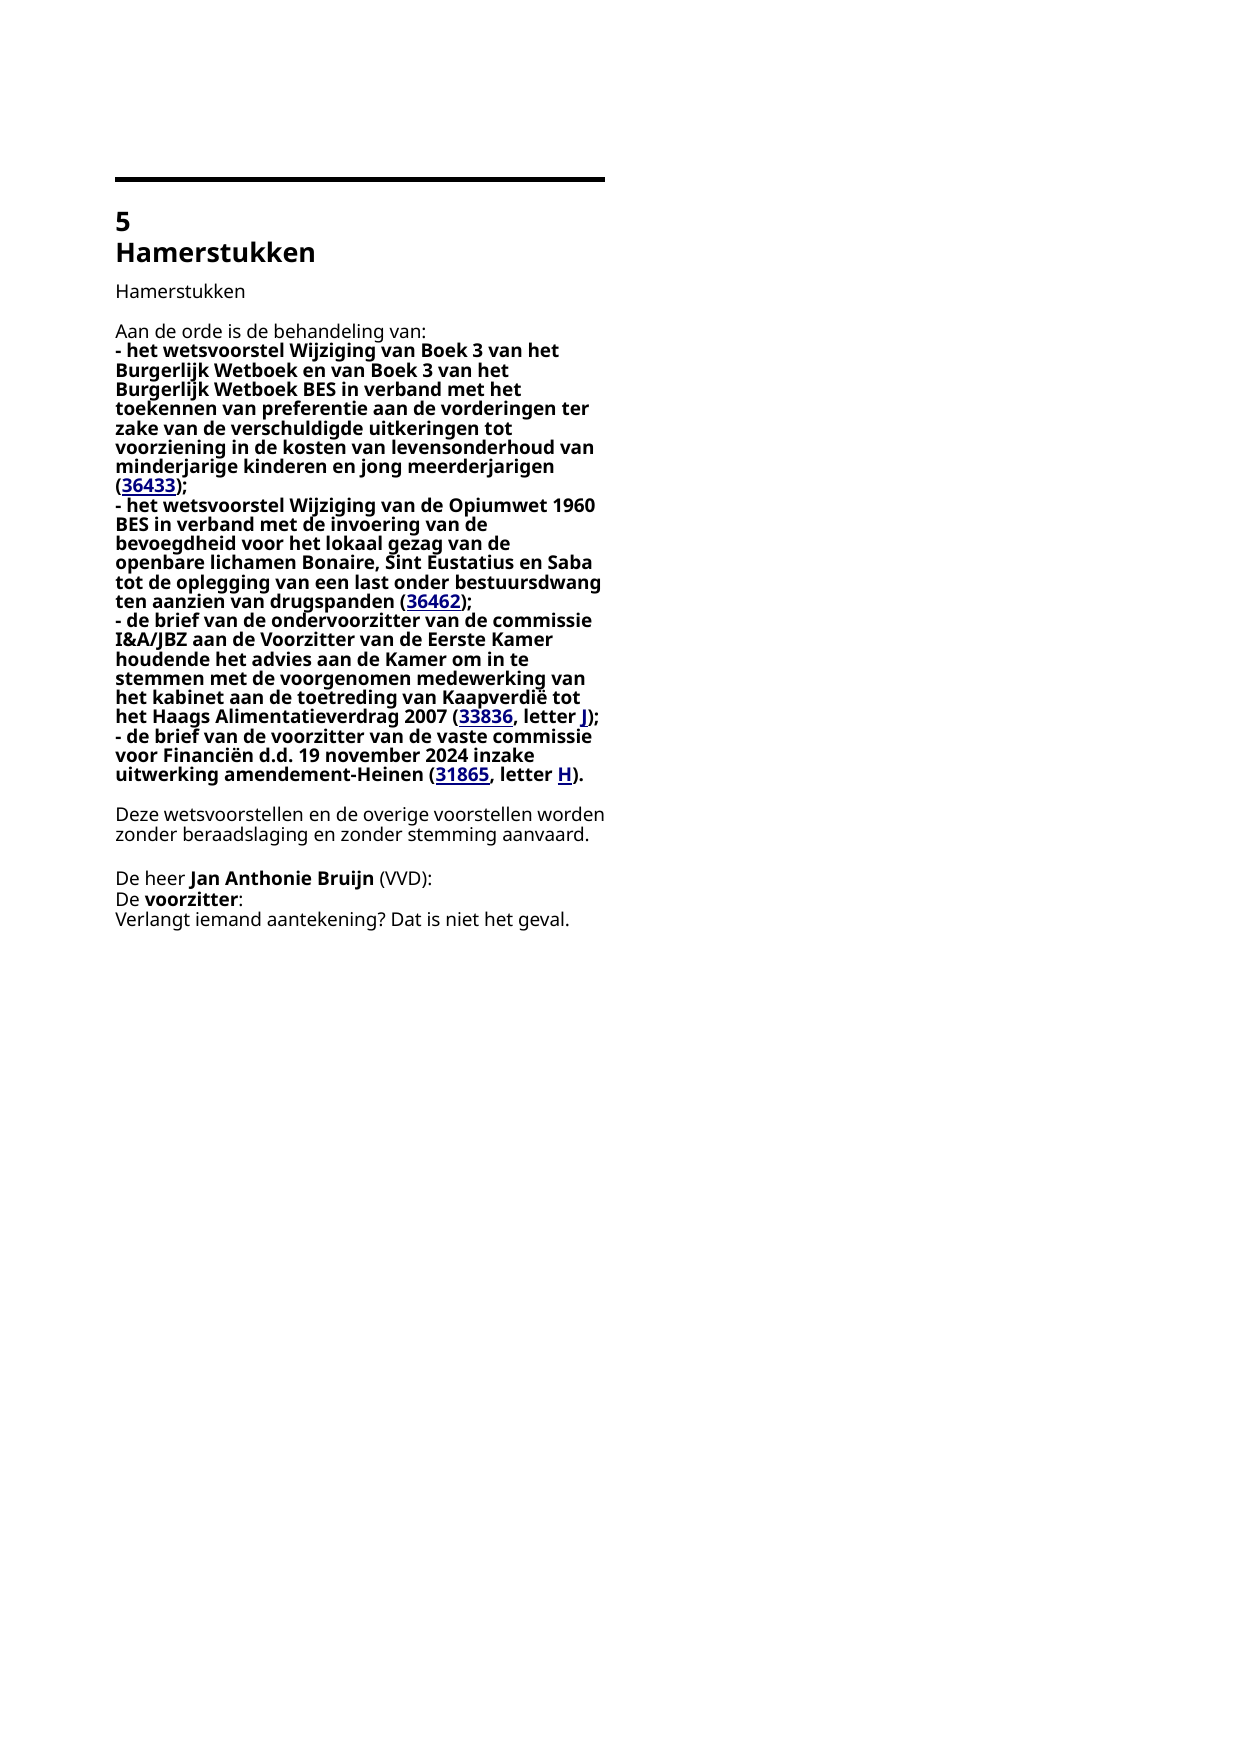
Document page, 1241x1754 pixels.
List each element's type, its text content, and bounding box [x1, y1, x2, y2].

text Hamerstukken [115, 239, 605, 283]
text - de brief van de voorzitter van de vaste commissie voor Financiën d.d. 19 november 2024 inzake uitwerking amendement-Heinen (31865, letter H). [115, 728, 605, 786]
text - de brief van de ondervoorzitter van de commissie I&A/JBZ aan de Voorzitter van de Eerste Kamer houdende het advies aan de Kamer om in te stemmen met de voorgenomen medewerking van het kabinet aan de toetreding van Kaapverdië tot het Haags Alimentatieverdrag 2007 (33836, letter J); [115, 612, 605, 728]
text Aan de orde is de behandeling van: [115, 323, 605, 342]
text De voorzitter: [115, 891, 605, 911]
text Deze wetsvoorstellen en de overige voorstellen worden zonder beraadslaging en zonder stemming aanvaard. [115, 806, 605, 845]
text Hamerstukken [115, 283, 605, 302]
text De heer Jan Anthonie Bruijn (VVD): [115, 866, 605, 891]
text Verlangt iemand aantekening? Dat is niet het geval. [115, 911, 605, 930]
text - het wetsvoorstel Wijziging van Boek 3 van het Burgerlijk Wetboek en van Boek 3 van het Burgerlijk Wetboek BES in verband met het toekennen van preferentie aan de vorderingen ter zake van de verschuldigde uitkeringen tot voorziening in de kosten van levensonderhoud van minderjarige kinderen en jong meerderjarigen (36433); [115, 342, 605, 497]
text 5 [115, 203, 605, 239]
text - het wetsvoorstel Wijziging van de Opiumwet 1960 BES in verband met de invoering van de bevoegdheid voor het lokaal gezag van de openbare lichamen Bonaire, Sint Eustatius en Saba tot de oplegging van een last onder bestuursdwang ten aanzien van drugspanden (36462); [115, 497, 605, 612]
